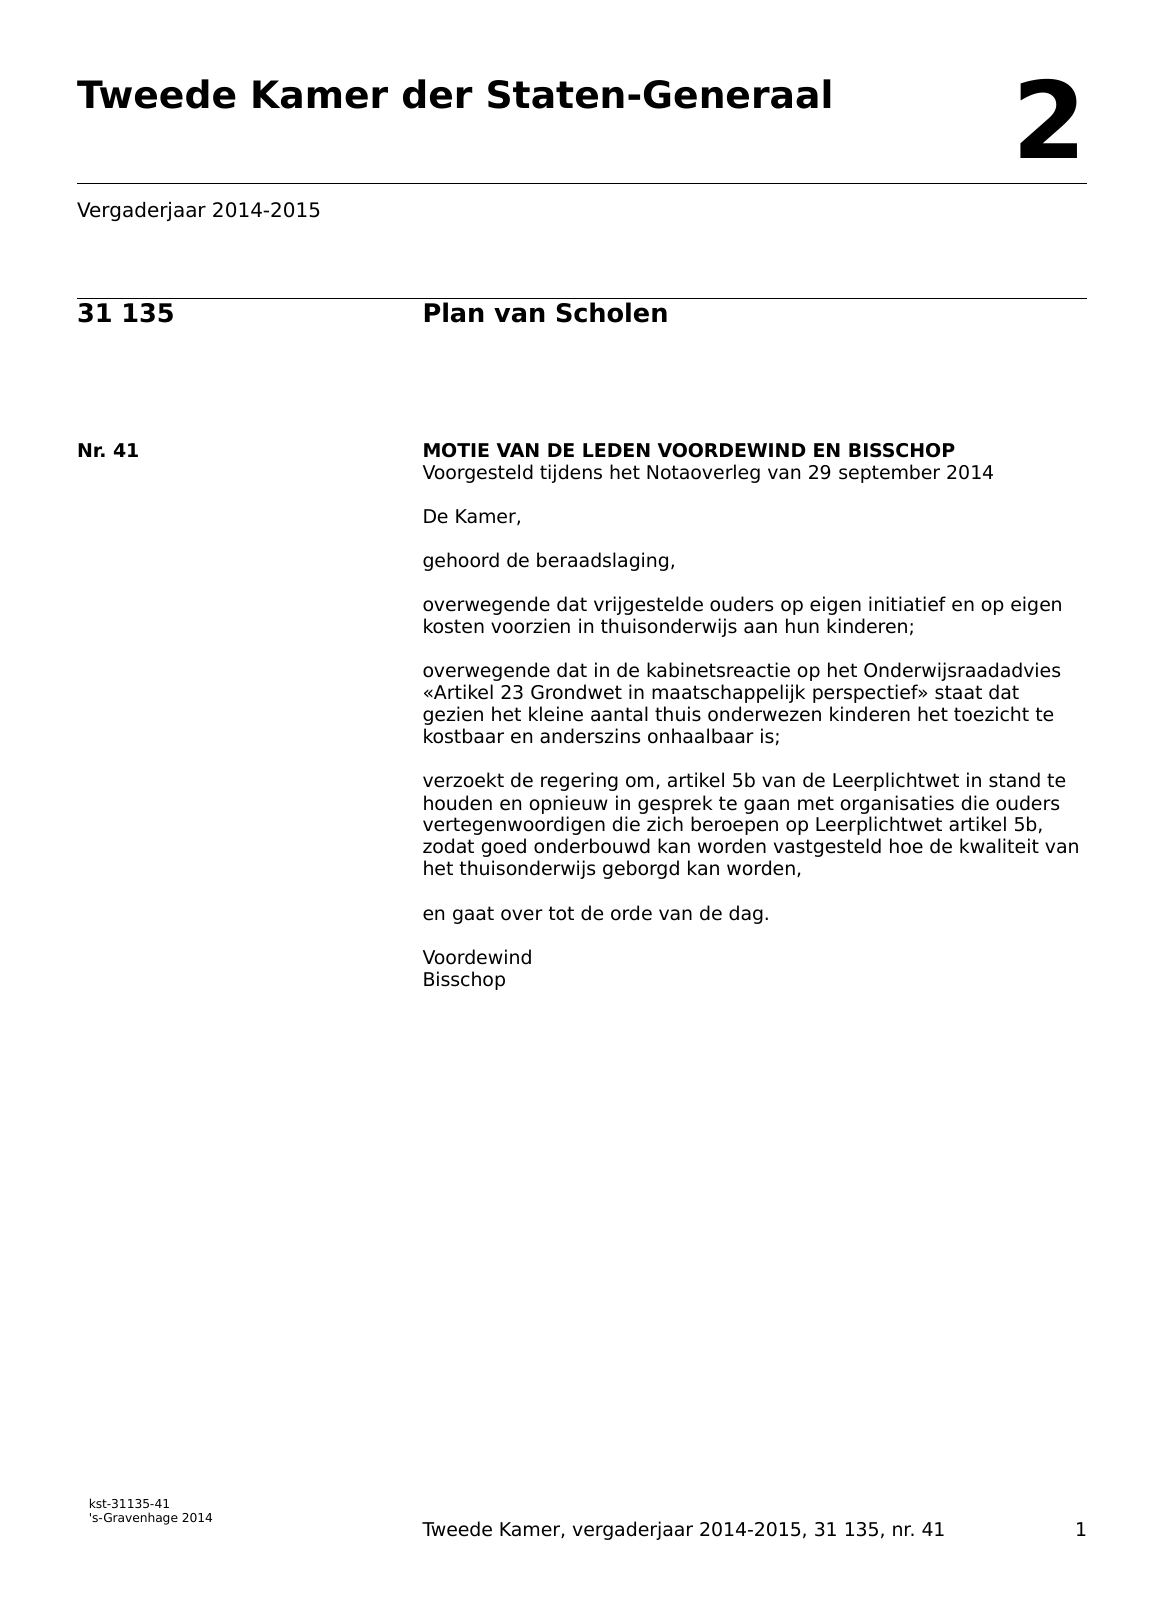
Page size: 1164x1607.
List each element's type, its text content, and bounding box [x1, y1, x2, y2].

text De Kamer, [422, 506, 1087, 528]
text overwegende dat vrijgestelde ouders op eigen initiatief en op eigen kosten voorzien in thuisonderwijs aan hun kinderen; [422, 594, 1087, 638]
text verzoekt de regering om, artikel 5b van de Leerplichtwet in stand te houden en opnieuw in gesprek te gaan met organisaties die ouders vertegenwoordigen die zich beroepen op Leerplichtwet artikel 5b, zodat goed onderbouwd kan worden vastgesteld hoe de kwaliteit van het thuisonderwijs geborgd kan worden, [422, 770, 1087, 880]
text overwegende dat in de kabinetsreactie op het Onderwijsraadadvies «Artikel 23 Grondwet in maatschappelijk perspectief» staat dat gezien het kleine aantal thuis onderwezen kinderen het toezicht te kostbaar en anderszins onhaalbaar is; [422, 660, 1087, 748]
text kst-31135-41 [88, 1497, 323, 1511]
text gehoord de beraadslaging, [422, 550, 1087, 572]
table_header 2 [886, 59, 1087, 183]
table_header Tweede Kamer der Staten-Generaal [77, 59, 886, 183]
text en gaat over tot de orde van de dag. [422, 902, 1087, 924]
subtitle 31 135 Plan van Scholen [77, 299, 1087, 329]
text Voorgesteld tijdens het Notaoverleg van 29 september 2014 [422, 462, 1087, 484]
table_cell Vergaderjaar 2014-2015 [77, 184, 1087, 298]
text Bisschop [422, 969, 1087, 991]
text 's-Gravenhage 2014 [88, 1511, 323, 1525]
text Voordewind [422, 947, 1087, 969]
subtitle Nr. 41 MOTIE VAN DE LEDEN VOORDEWIND EN BISSCHOP [77, 440, 1087, 462]
